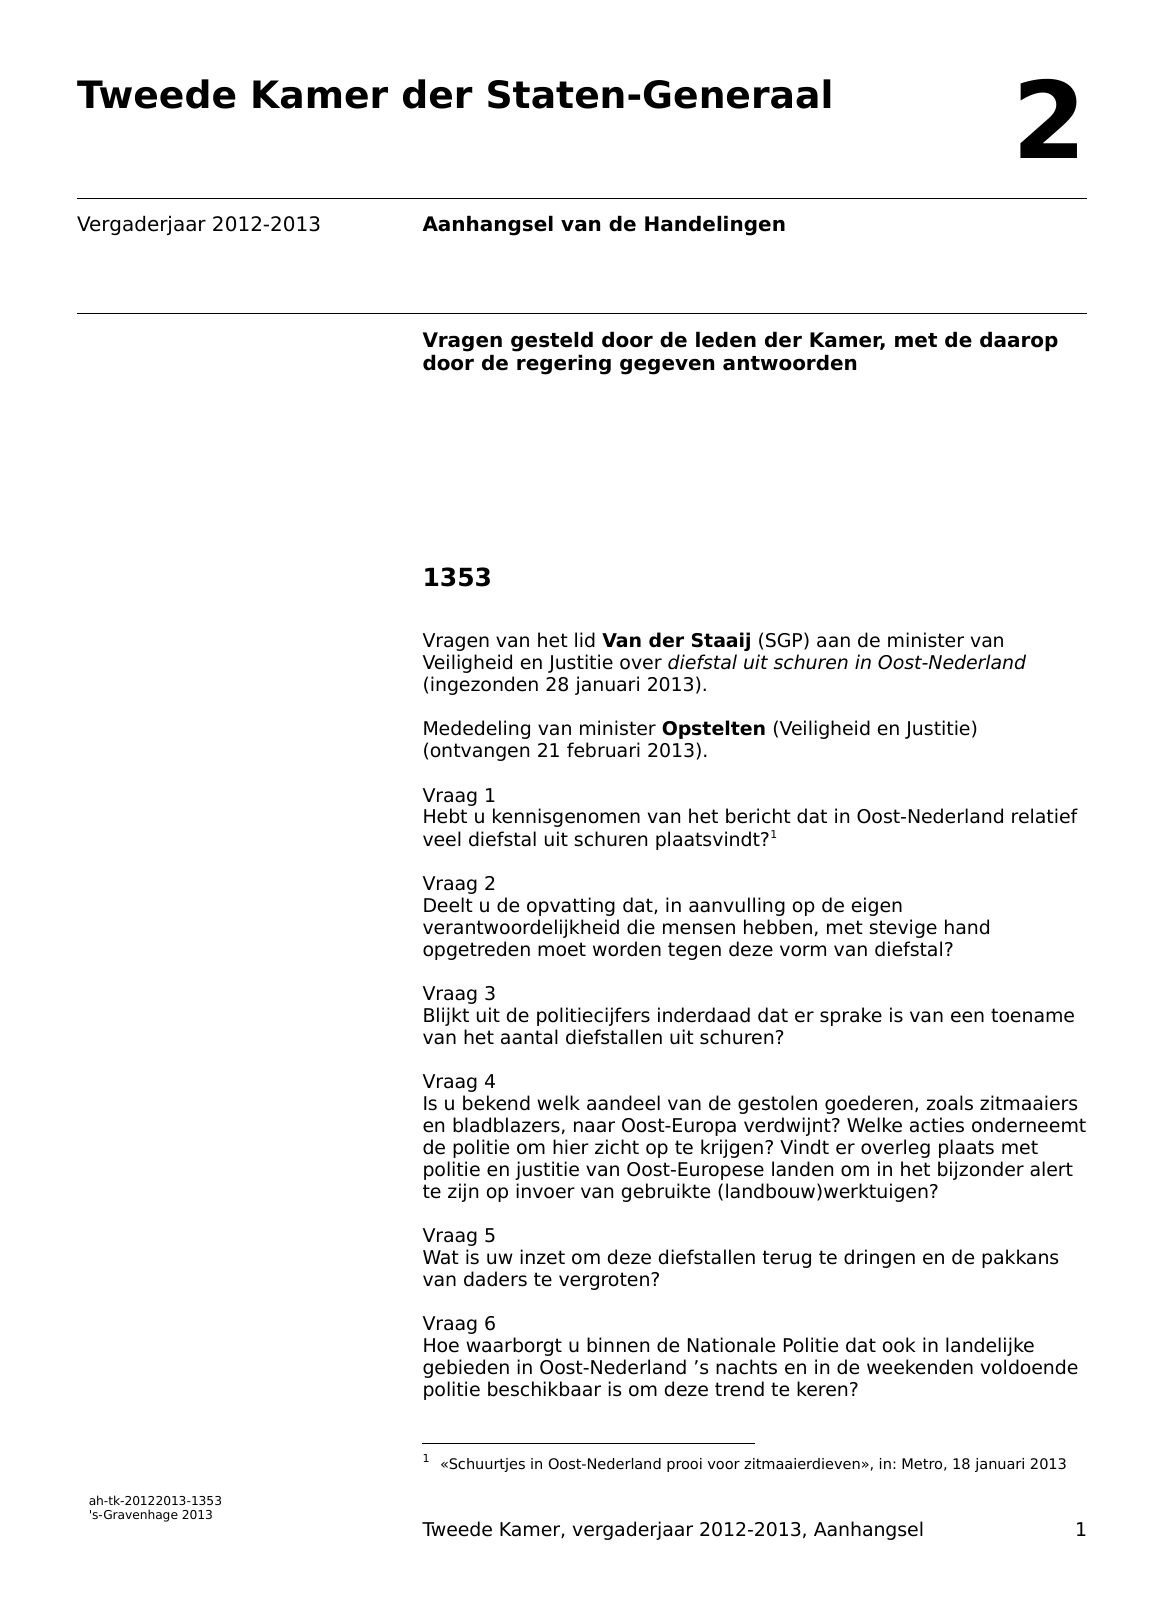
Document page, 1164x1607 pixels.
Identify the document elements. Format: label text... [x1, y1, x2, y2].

text Vraag 4 [422, 1071, 1087, 1093]
text ah-tk-20122013-1353 [88, 1494, 323, 1508]
text Deelt u de opvatting dat, in aanvulling op de eigen verantwoordelijkheid die mensen hebben, met stevige hand opgetreden moet worden tegen deze vorm van diefstal? [422, 894, 1087, 961]
text Blijkt uit de politiecijfers inderdaad dat er sprake is van een toename van het aantal diefstallen uit schuren? [422, 1005, 1087, 1049]
text Hoe waarborgt u binnen de Nationale Politie dat ook in landelijke gebieden in Oost-Nederland ’s nachts en in de weekenden voldoende politie beschikbaar is om deze trend te keren? [422, 1335, 1087, 1401]
text Hebt u kennisgenomen van het bericht dat in Oost-Nederland relatief veel diefstal uit schuren plaatsvindt? [422, 806, 1087, 850]
table_header Tweede Kamer der Staten-Generaal [77, 59, 886, 198]
text Vraag 6 [422, 1313, 1087, 1335]
text Vraag 2 [422, 873, 1087, 894]
table_cell Aanhangsel van de Handelingen [422, 199, 1087, 313]
text Vragen van het lid Van der Staaij (SGP) aan de minister van Veiligheid en Justitie over diefstal uit schuren in Oost-Nederland (ingezonden 28 januari 2013). [422, 630, 1087, 696]
text «Schuurtjes in Oost-Nederland prooi voor zitmaaierdieven», in: Metro, 18 januari 2013 [422, 1452, 1087, 1474]
text Vraag 5 [422, 1225, 1087, 1247]
text Vraag 3 [422, 983, 1087, 1005]
text Vraag 1 [422, 784, 1087, 806]
table_cell Vergaderjaar 2012-2013 [77, 199, 422, 313]
text 1353 [422, 563, 1087, 592]
text Is u bekend welk aandeel van de gestolen goederen, zoals zitmaaiers en bladblazers, naar Oost-Europa verdwijnt? Welke acties onderneemt de politie om hier zicht op te krijgen? Vindt er overleg plaats met politie en justitie van Oost-Europese landen om in het bijzonder alert te zijn op invoer van gebruikte (landbouw)werktuigen? [422, 1093, 1087, 1203]
table_cell [77, 314, 422, 375]
text Mededeling van minister Opstelten (Veiligheid en Justitie) (ontvangen 21 februari 2013). [422, 718, 1087, 762]
table_cell Vragen gesteld door de leden der Kamer, met de daarop door de regering gegeven antwoorden [422, 314, 1087, 375]
text 's-Gravenhage 2013 [88, 1508, 323, 1522]
text Wat is uw inzet om deze diefstallen terug te dringen en de pakkans van daders te vergroten? [422, 1247, 1087, 1291]
table_header 2 [886, 59, 1087, 198]
